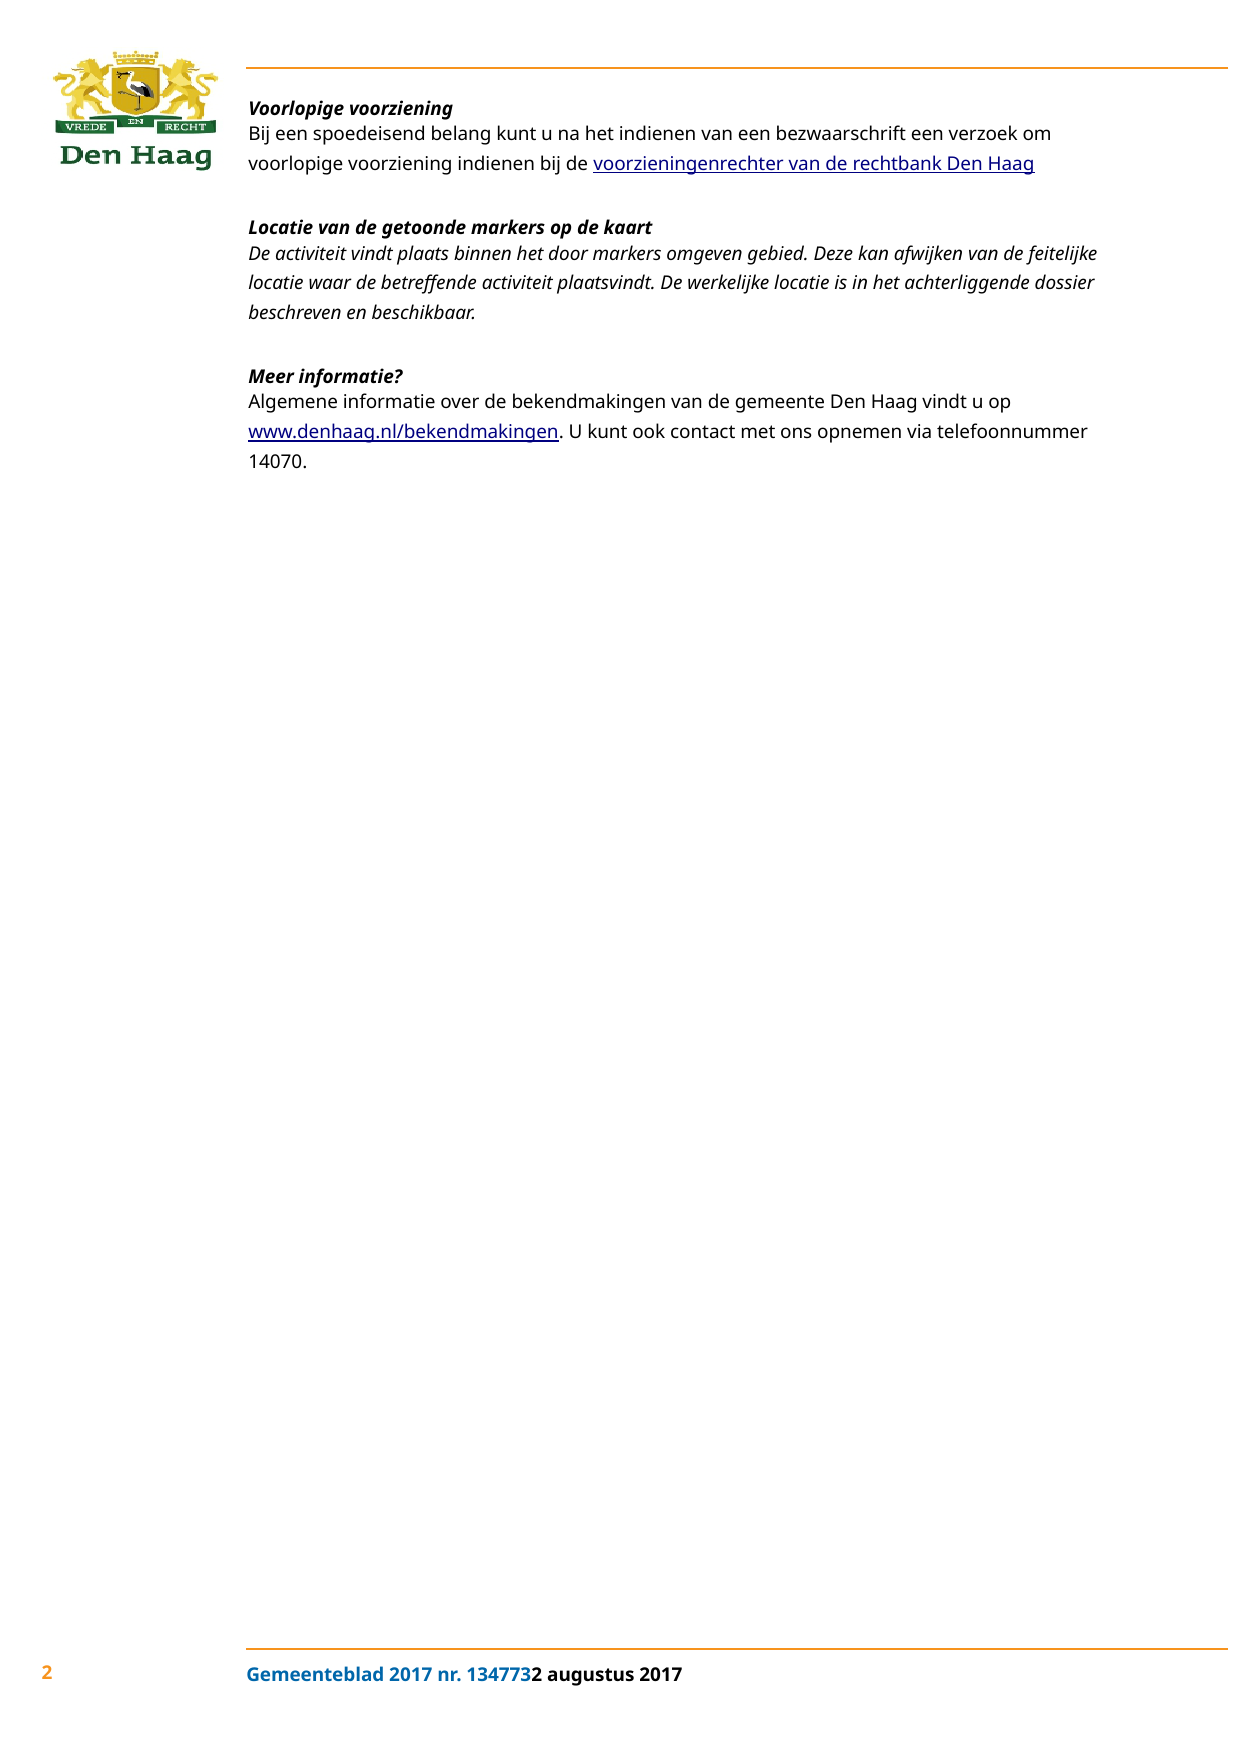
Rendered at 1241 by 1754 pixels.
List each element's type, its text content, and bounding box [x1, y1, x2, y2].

text De activiteit vindt plaats binnen het door markers omgeven gebied. Deze kan afwijken van de feitelijke locatie waar de betreffende activiteit plaatsvindt. De werkelijke locatie is in het achterliggende dossier beschreven en beschikbaar. [248, 240, 1152, 325]
text Algemene informatie over de bekendmakingen van de gemeente Den Haag vindt u op www.denhaag.nl/bekendmakingen. U kunt ook contact met ons opnemen via telefoonnummer 14070. [248, 389, 1152, 473]
picture [41, 47, 231, 172]
text Meer informatie? [248, 363, 1152, 389]
text Bij een spoedeisend belang kunt u na het indienen van een bezwaarschrift een verzoek om voorlopige voorziening indienen bij de voorzieningenrechter van de rechtbank Den Haag [248, 121, 1152, 176]
text Locatie van de getoonde markers op de kaart [248, 214, 1152, 240]
text Voorlopige voorziening [248, 95, 1152, 121]
